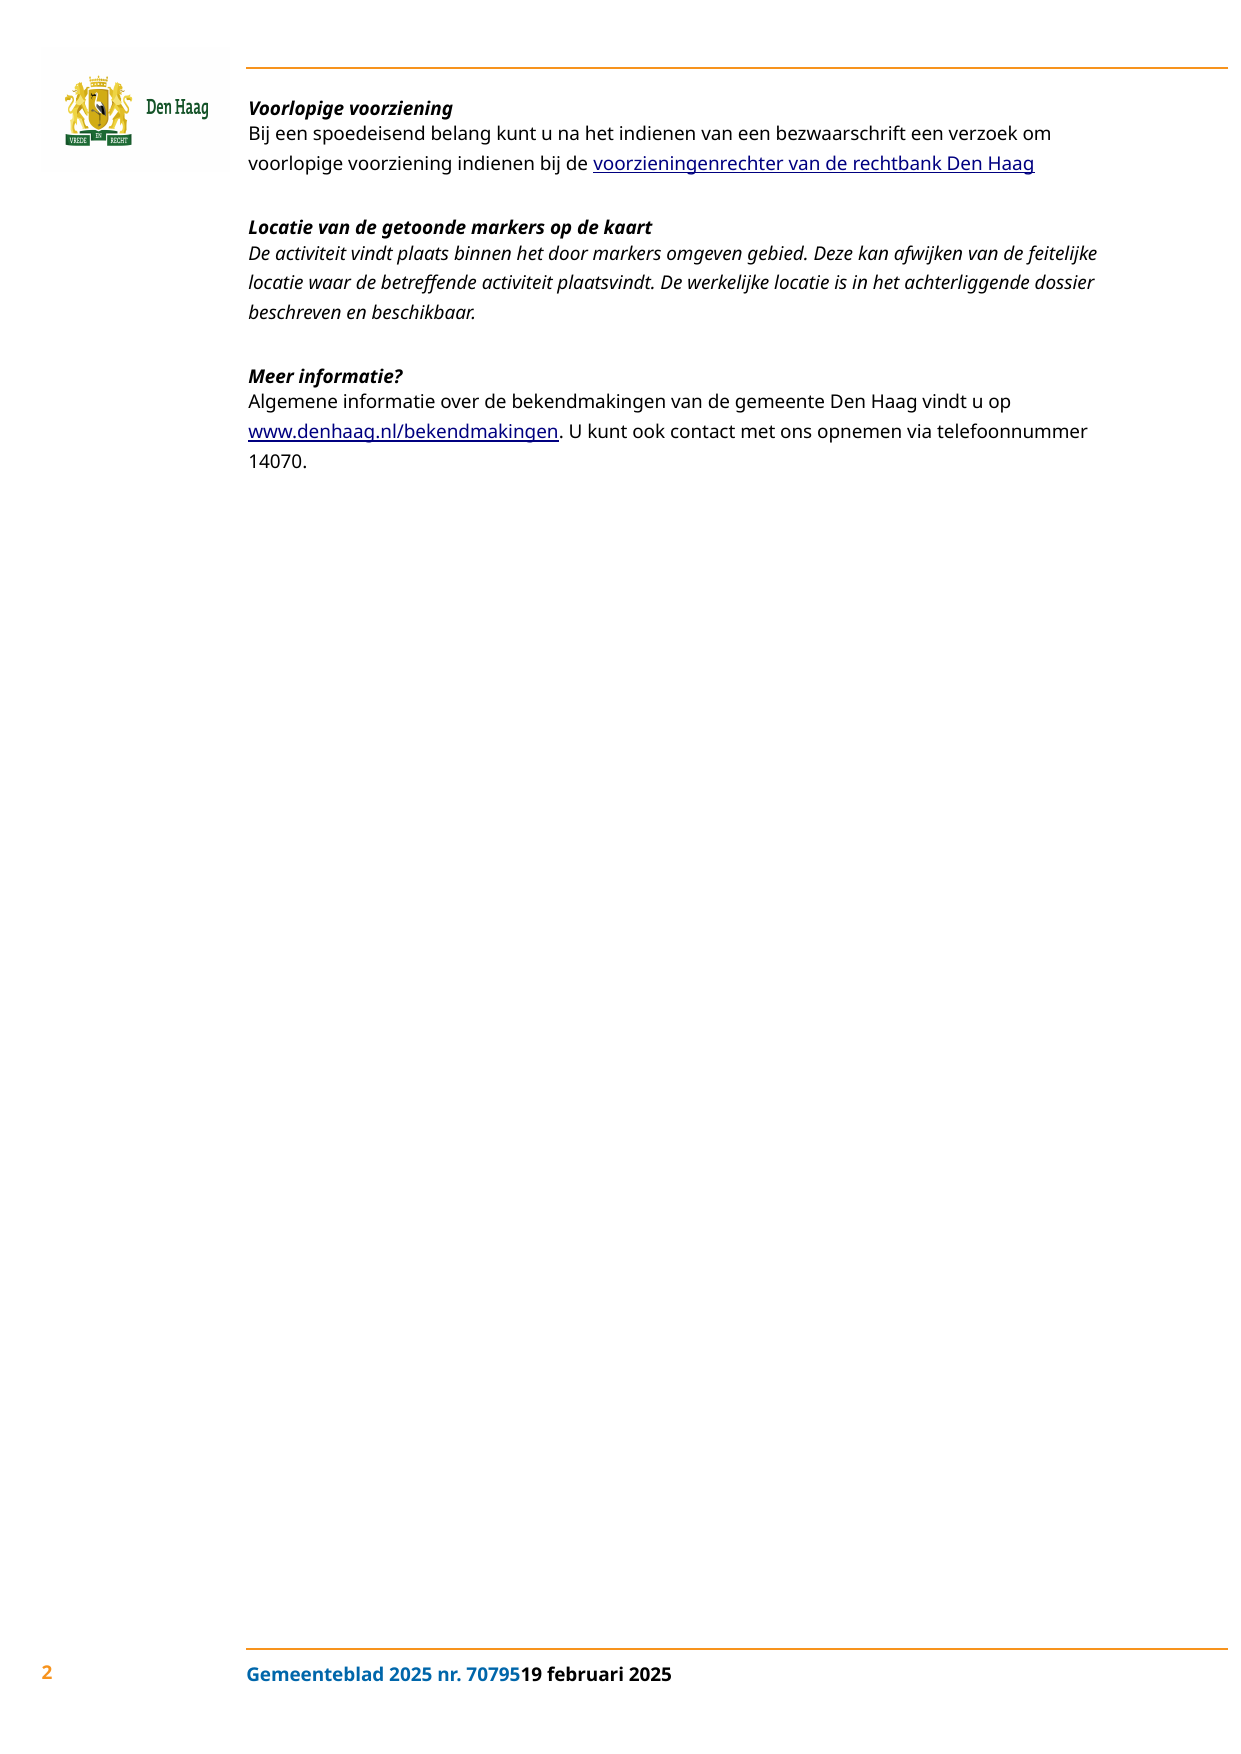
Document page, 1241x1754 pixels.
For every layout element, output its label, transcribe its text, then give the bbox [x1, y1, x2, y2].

text Algemene informatie over de bekendmakingen van de gemeente Den Haag vindt u op www.denhaag.nl/bekendmakingen. U kunt ook contact met ons opnemen via telefoonnummer 14070. [248, 389, 1152, 473]
text Locatie van de getoonde markers op de kaart [248, 214, 1152, 240]
text Meer informatie? [248, 363, 1152, 389]
text Bij een spoedeisend belang kunt u na het indienen van een bezwaarschrift een verzoek om voorlopige voorziening indienen bij de voorzieningenrechter van de rechtbank Den Haag [248, 121, 1152, 176]
text De activiteit vindt plaats binnen het door markers omgeven gebied. Deze kan afwijken van de feitelijke locatie waar de betreffende activiteit plaatsvindt. De werkelijke locatie is in het achterliggende dossier beschreven en beschikbaar. [248, 240, 1152, 325]
text Voorlopige voorziening [248, 95, 1152, 121]
picture [41, 47, 231, 172]
